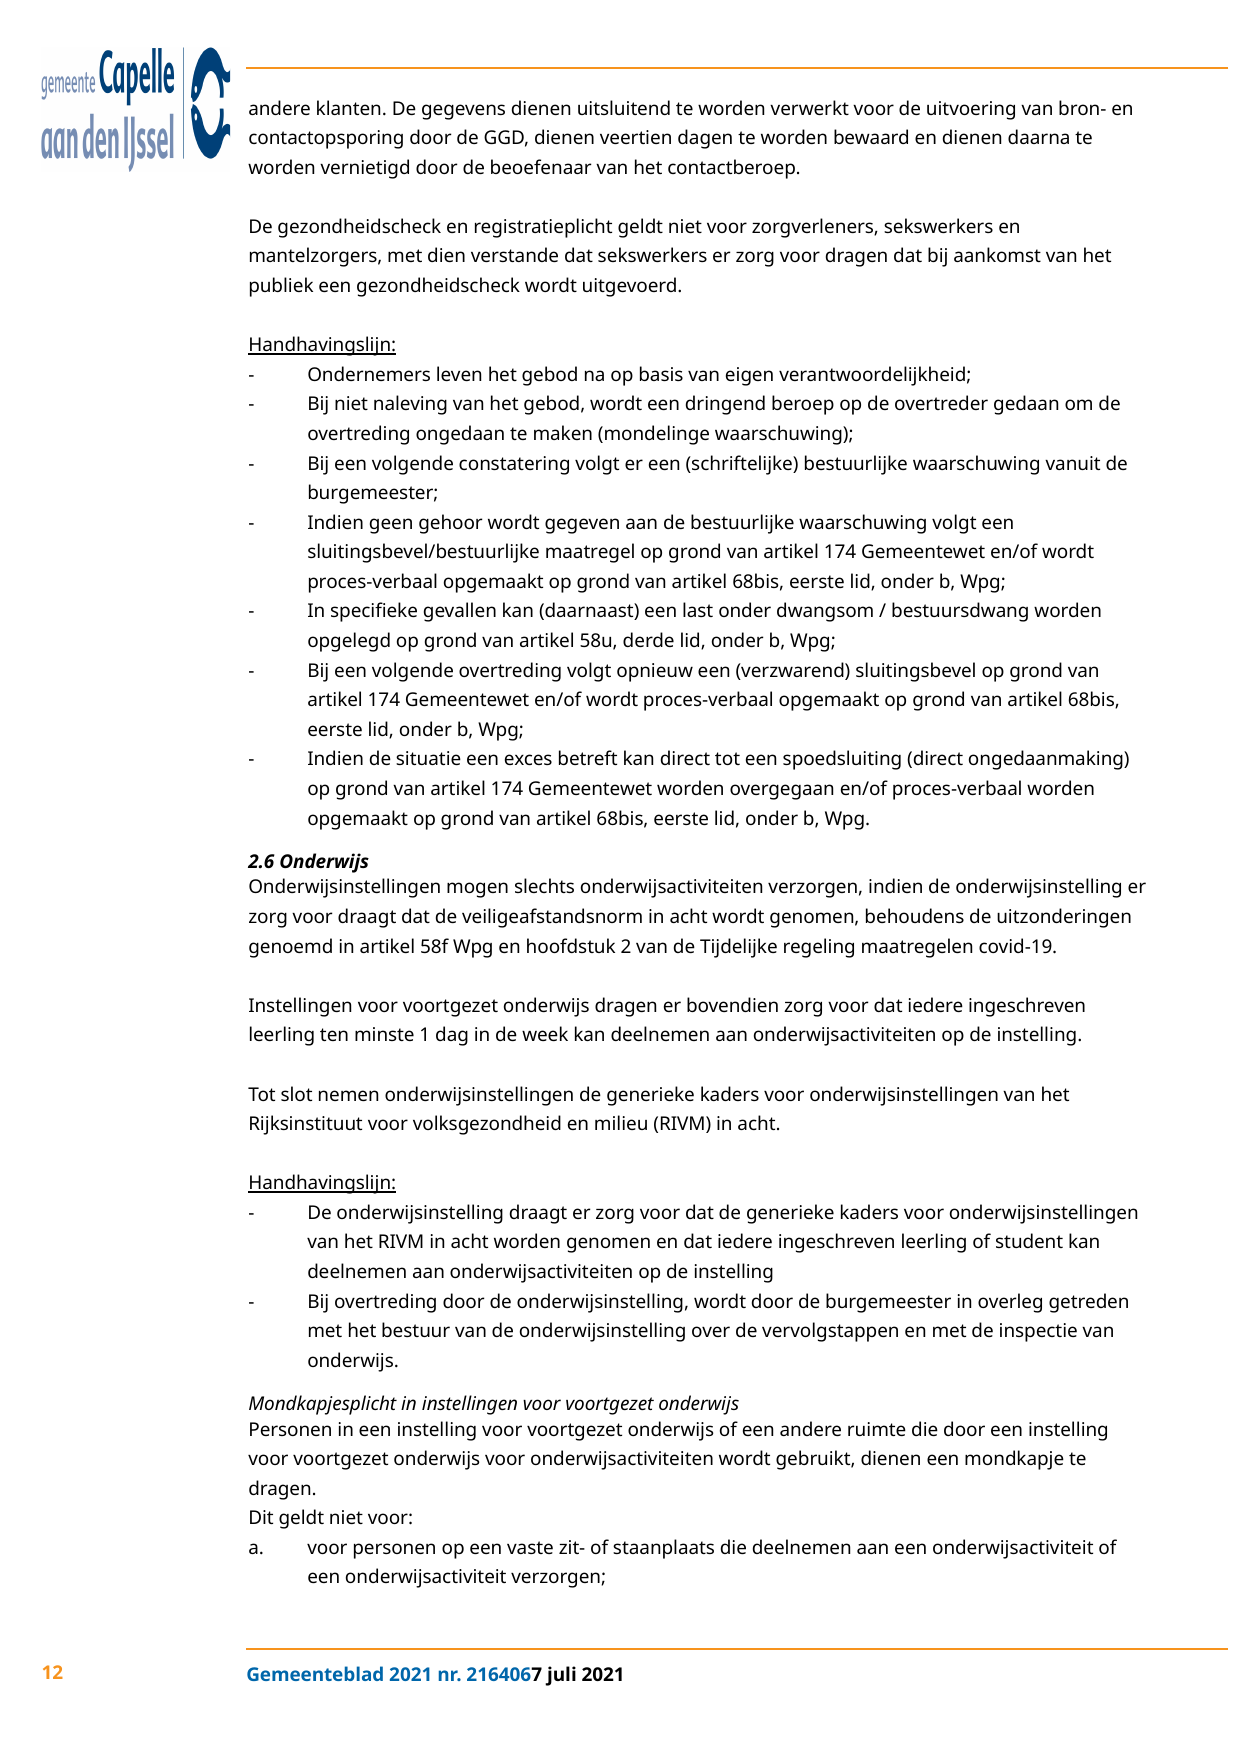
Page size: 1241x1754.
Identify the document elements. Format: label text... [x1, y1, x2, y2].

text Mondkapjesplicht in instellingen voor voortgezet onderwijs [248, 1390, 1152, 1416]
list voor personen op een vaste zit- of staanplaats die deelnemen aan een onderwijsactiviteit of een onderwijsactiviteit verzorgen; [248, 1534, 1152, 1589]
text Handhavingslijn: [248, 1169, 1152, 1195]
text De gezondheidscheck en registratieplicht geldt niet voor zorgverleners, sekswerkers en mantelzorgers, met dien verstande dat sekswerkers er zorg voor dragen dat bij aankomst van het publiek een gezondheidscheck wordt uitgevoerd. [248, 213, 1152, 298]
list Bij niet naleving van het gebod, wordt een dringend beroep op de overtreder gedaan om de overtreding ongedaan te maken (mondelinge waarschuwing); [248, 391, 1152, 446]
list Bij overtreding door de onderwijsinstelling, wordt door de burgemeester in overleg getreden met het bestuur van de onderwijsinstelling over de vervolgstappen en met de inspectie van onderwijs. [248, 1288, 1152, 1373]
list Indien de situatie een exces betreft kan direct tot een spoedsluiting (direct ongedaanmaking) op grond van artikel 174 Gemeentewet worden overgegaan en/of proces-verbaal worden opgemaakt op grond van artikel 68bis, eerste lid, onder b, Wpg. [248, 746, 1152, 831]
text Dit geldt niet voor: [248, 1504, 1152, 1530]
list Bij een volgende overtreding volgt opnieuw een (verzwarend) sluitingsbevel op grond van artikel 174 Gemeentewet en/of wordt proces-verbaal opgemaakt op grond van artikel 68bis, eerste lid, onder b, Wpg; [248, 657, 1152, 742]
text Tot slot nemen onderwijsinstellingen de generieke kaders voor onderwijsinstellingen van het Rijksinstituut voor volksgezondheid en milieu (RIVM) in acht. [248, 1081, 1152, 1136]
text Handhavingslijn: [248, 331, 1152, 357]
text Instellingen voor voortgezet onderwijs dragen er bovendien zorg voor dat iedere ingeschreven leerling ten minste 1 dag in de week kan deelnemen aan onderwijsactiviteiten op de instelling. [248, 992, 1152, 1047]
picture [41, 47, 231, 172]
text 2.6 Onderwijs [248, 848, 1152, 874]
text Onderwijsinstellingen mogen slechts onderwijsactiviteiten verzorgen, indien de onderwijsinstelling er zorg voor draagt dat de veiligeafstandsnorm in acht wordt genomen, behoudens de uitzonderingen genoemd in artikel 58f Wpg en hoofdstuk 2 van de Tijdelijke regeling maatregelen covid-19. [248, 874, 1152, 958]
list In specifieke gevallen kan (daarnaast) een last onder dwangsom / bestuursdwang worden opgelegd op grond van artikel 58u, derde lid, onder b, Wpg; [248, 598, 1152, 653]
list Indien geen gehoor wordt gegeven aan de bestuurlijke waarschuwing volgt een sluitingsbevel/bestuurlijke maatregel op grond van artikel 174 Gemeentewet en/of wordt proces-verbaal opgemaakt op grond van artikel 68bis, eerste lid, onder b, Wpg; [248, 509, 1152, 594]
text Personen in een instelling voor voortgezet onderwijs of een andere ruimte die door een instelling voor voortgezet onderwijs voor onderwijsactiviteiten wordt gebruikt, dienen een mondkapje te dragen. [248, 1416, 1152, 1501]
list De onderwijsinstelling draagt er zorg voor dat de generieke kaders voor onderwijsinstellingen van het RIVM in acht worden genomen en dat iedere ingeschreven leerling of student kan deelnemen aan onderwijsactiviteiten op de instelling [248, 1199, 1152, 1284]
text andere klanten. De gegevens dienen uitsluitend te worden verwerkt voor de uitvoering van bron- en contactopsporing door de GGD, dienen veertien dagen te worden bewaard en dienen daarna te worden vernietigd door de beoefenaar van het contactberoep. [248, 95, 1152, 180]
list Ondernemers leven het gebod na op basis van eigen verantwoordelijkheid; [248, 361, 1152, 387]
list Bij een volgende constatering volgt er een (schriftelijke) bestuurlijke waarschuwing vanuit de burgemeester; [248, 450, 1152, 505]
